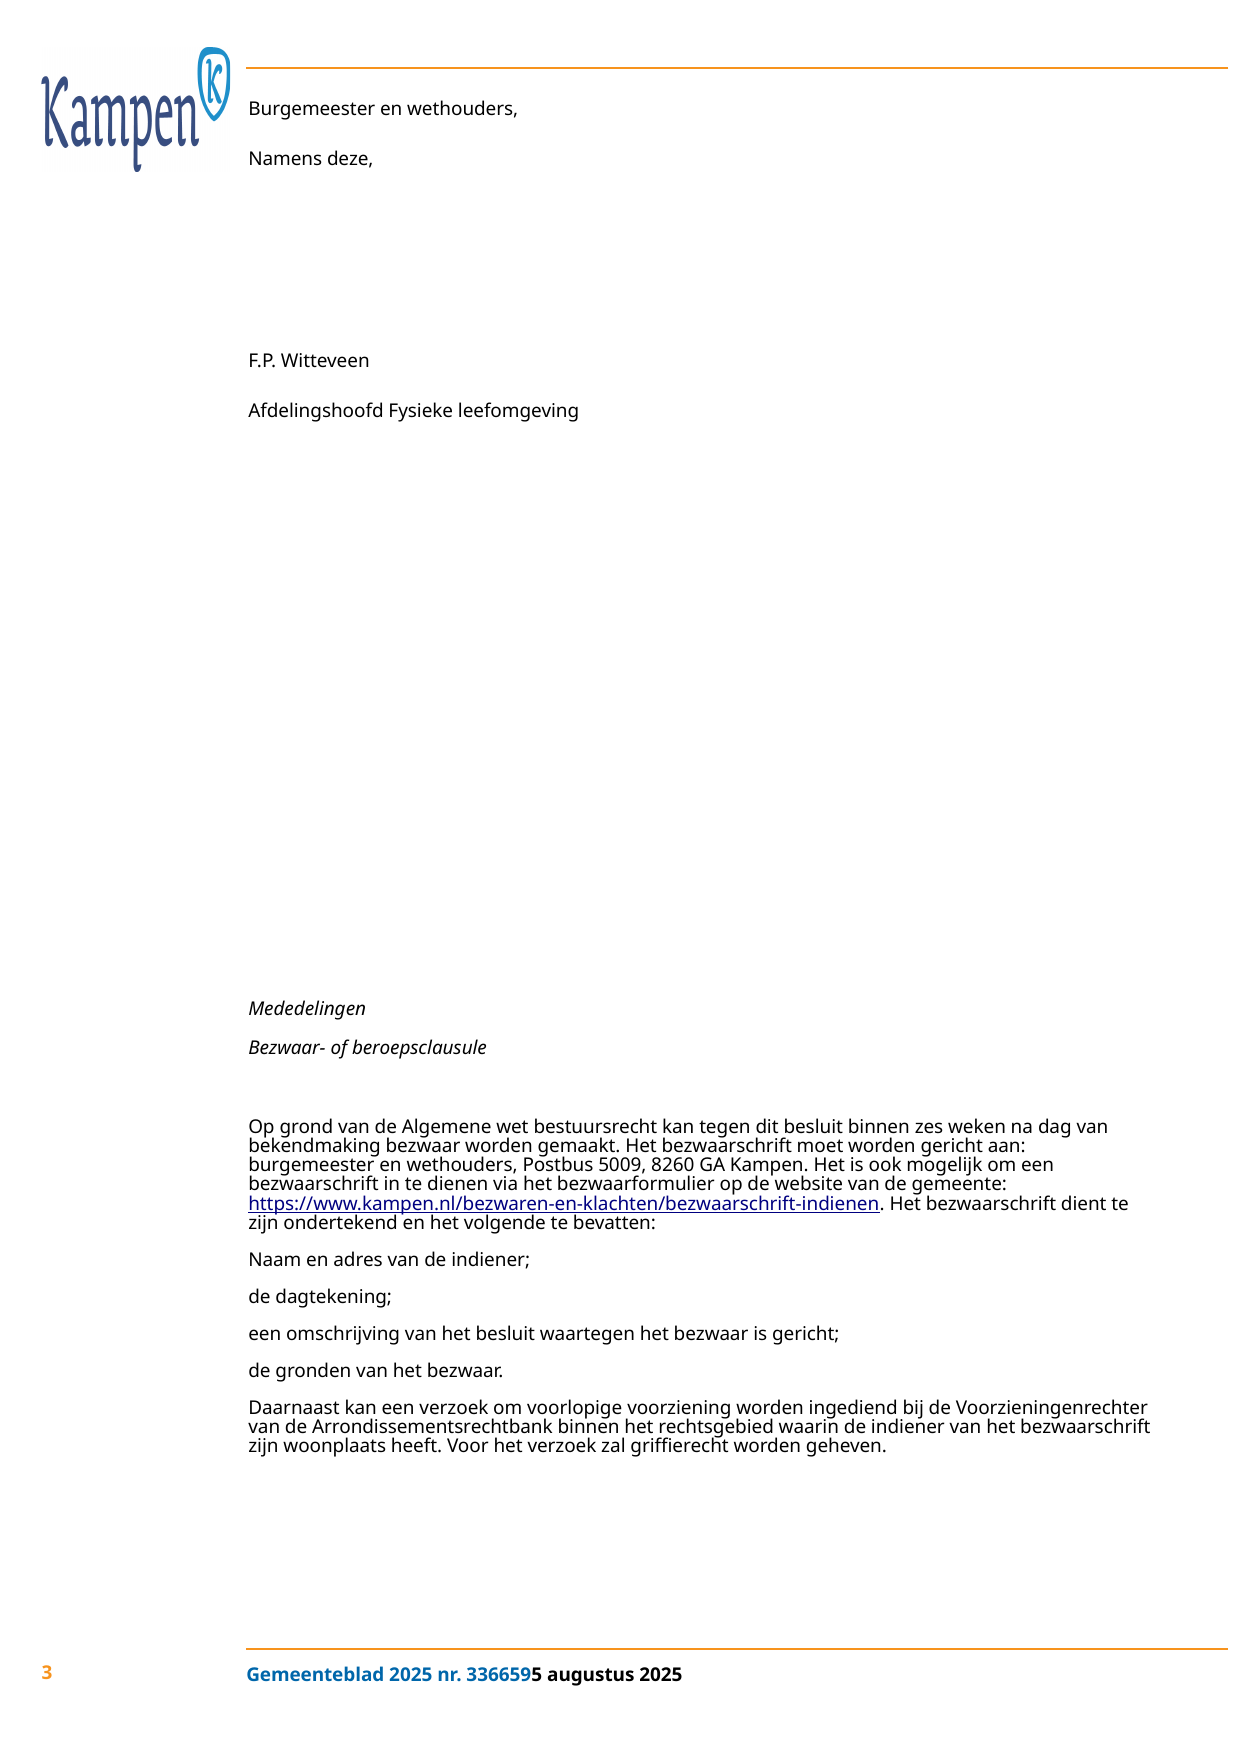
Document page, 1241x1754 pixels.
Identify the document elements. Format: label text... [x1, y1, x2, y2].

text Mededelingen [248, 995, 1152, 1021]
text Op grond van de Algemene wet bestuursrecht kan tegen dit besluit binnen zes weken na dag van bekendmaking bezwaar worden gemaakt. Het bezwaarschrift moet worden gericht aan: burgemeester en wethouders, Postbus 5009, 8260 GA Kampen. Het is ook mogelijk om een bezwaarschrift in te dienen via het bezwaarformulier op de website van de gemeente: https://www.kampen.nl/bezwaren-en-klachten/bezwaarschrift-indienen. Het bezwaarschrift dient te zijn ondertekend en het volgende te bevatten: [248, 1118, 1152, 1233]
picture [41, 47, 231, 172]
text Daarnaast kan een verzoek om voorlopige voorziening worden ingediend bij de Voorzieningenrechter van de Arrondissementsrechtbank binnen het rechtsgebied waarin de indiener van het bezwaarschrift zijn woonplaats heeft. Voor het verzoek zal griffierecht worden geheven. [248, 1399, 1152, 1457]
text Burgemeester en wethouders, [248, 95, 1152, 121]
text Afdelingshoofd Fysieke leefomgeving [248, 397, 1152, 423]
text een omschrijving van het besluit waartegen het bezwaar is gericht; [248, 1325, 1152, 1344]
text Namens deze, [248, 145, 1152, 171]
text Bezwaar- of beroepsclausule [248, 1034, 1152, 1060]
text de dagtekening; [248, 1288, 1152, 1307]
text de gronden van het bezwaar. [248, 1362, 1152, 1381]
text Naam en adres van de indiener; [248, 1251, 1152, 1270]
text F.P. Witteveen [248, 347, 1152, 373]
